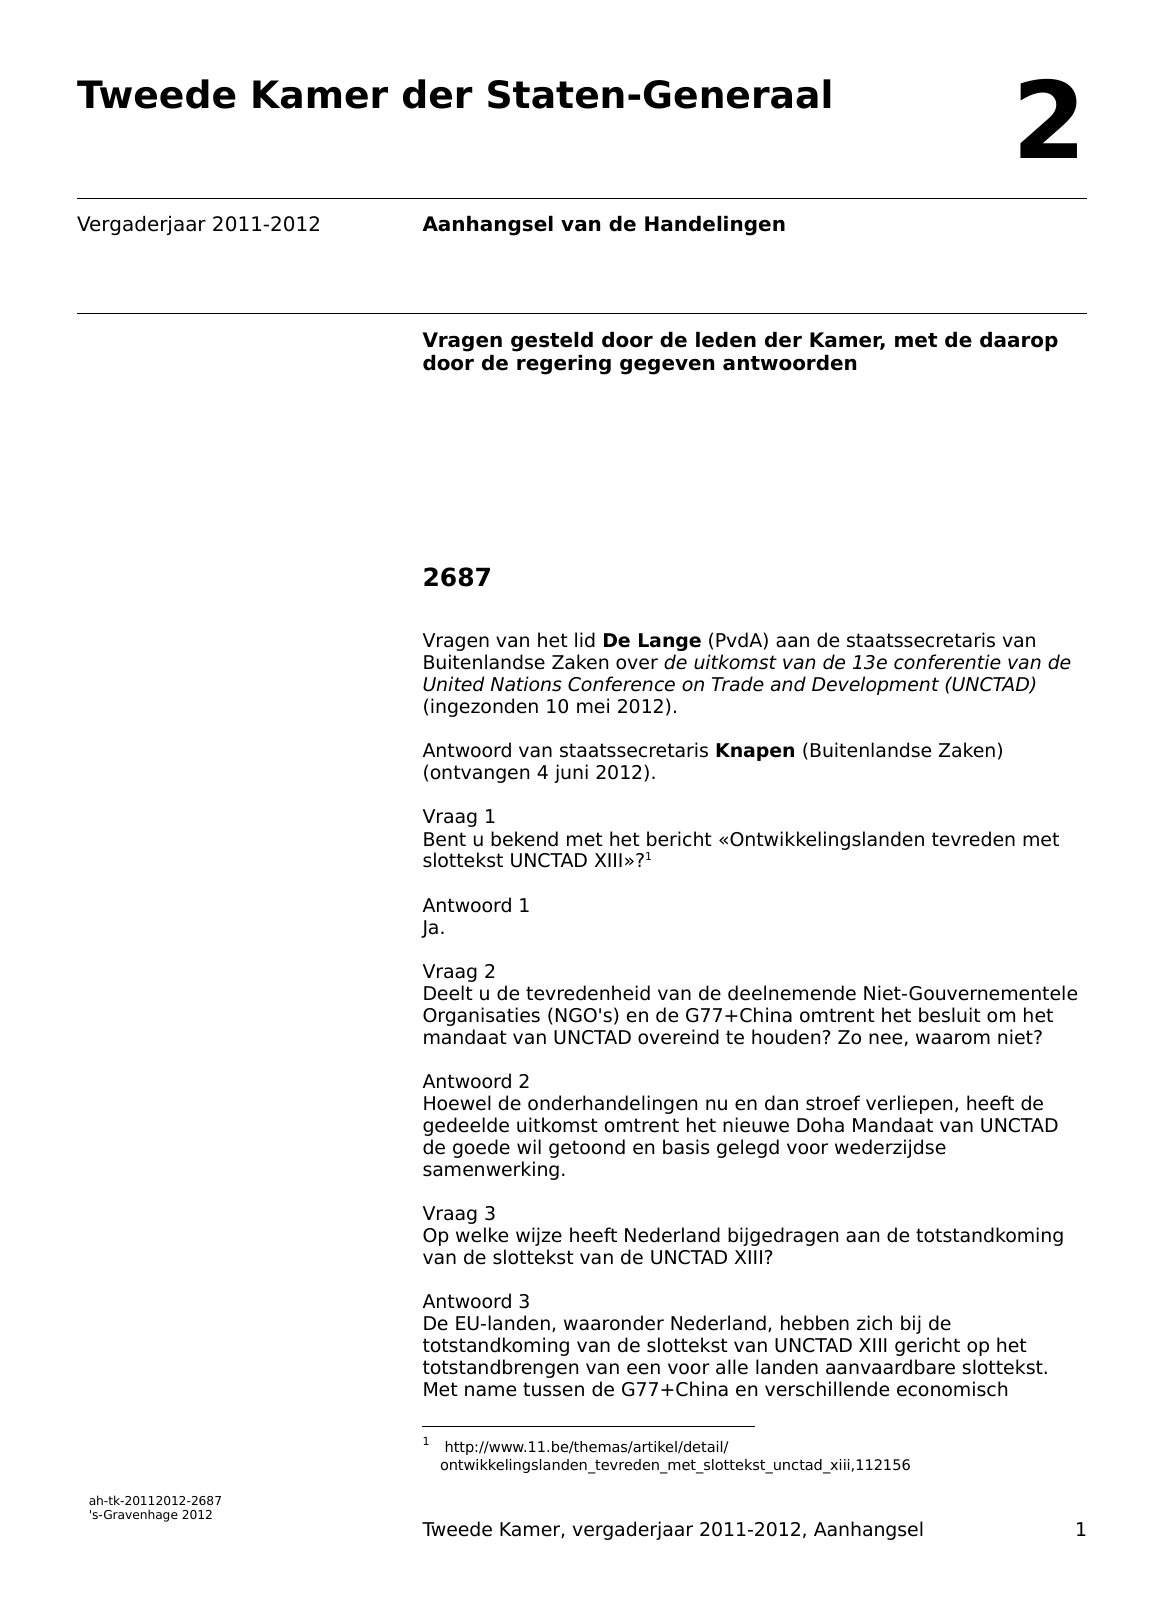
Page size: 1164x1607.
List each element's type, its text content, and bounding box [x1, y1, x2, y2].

text Vragen van het lid De Lange (PvdA) aan de staatssecretaris van Buitenlandse Zaken over de uitkomst van de 13e conferentie van de United Nations Conference on Trade and Development (UNCTAD) (ingezonden 10 mei 2012). [422, 630, 1087, 718]
text Deelt u de tevredenheid van de deelnemende Niet-Gouvernementele Organisaties (NGO's) en de G77+China omtrent het besluit om het mandaat van UNCTAD overeind te houden? Zo nee, waarom niet? [422, 983, 1087, 1049]
text Antwoord 1 [422, 894, 1087, 917]
text Antwoord 2 [422, 1071, 1087, 1093]
table_header 2 [886, 59, 1087, 198]
text Vraag 1 [422, 806, 1087, 828]
text 's-Gravenhage 2012 [88, 1508, 323, 1522]
text Op welke wijze heeft Nederland bijgedragen aan de totstandkoming van de slottekst van de UNCTAD XIII? [422, 1225, 1087, 1269]
text Vraag 3 [422, 1203, 1087, 1225]
text Bent u bekend met het bericht «Ontwikkelingslanden tevreden met slottekst UNCTAD XIII»? [422, 828, 1087, 872]
text ah-tk-20112012-2687 [88, 1494, 323, 1508]
table_cell [77, 314, 422, 375]
table_header Tweede Kamer der Staten-Generaal [77, 59, 886, 198]
text Ja. [422, 917, 1087, 938]
text De EU-landen, waaronder Nederland, hebben zich bij de totstandkoming van de slottekst van UNCTAD XIII gericht op het totstandbrengen van een voor alle landen aanvaardbare slottekst. Met name tussen de G77+China en verschillende economisch [422, 1313, 1087, 1401]
text 2687 [422, 563, 1087, 592]
text Antwoord 3 [422, 1291, 1087, 1313]
table_cell Vergaderjaar 2011-2012 [77, 199, 422, 313]
text Vraag 2 [422, 961, 1087, 983]
table_cell Vragen gesteld door de leden der Kamer, met de daarop door de regering gegeven antwoorden [422, 314, 1087, 375]
text Antwoord van staatssecretaris Knapen (Buitenlandse Zaken) (ontvangen 4 juni 2012). [422, 740, 1087, 784]
text http://www.11.be/themas/artikel/detail/ontwikkelingslanden_tevreden_met_slottekst_unctad_xiii,112156 [422, 1435, 1087, 1474]
text Hoewel de onderhandelingen nu en dan stroef verliepen, heeft de gedeelde uitkomst omtrent het nieuwe Doha Mandaat van UNCTAD de goede wil getoond en basis gelegd voor wederzijdse samenwerking. [422, 1093, 1087, 1181]
table_cell Aanhangsel van de Handelingen [422, 199, 1087, 313]
